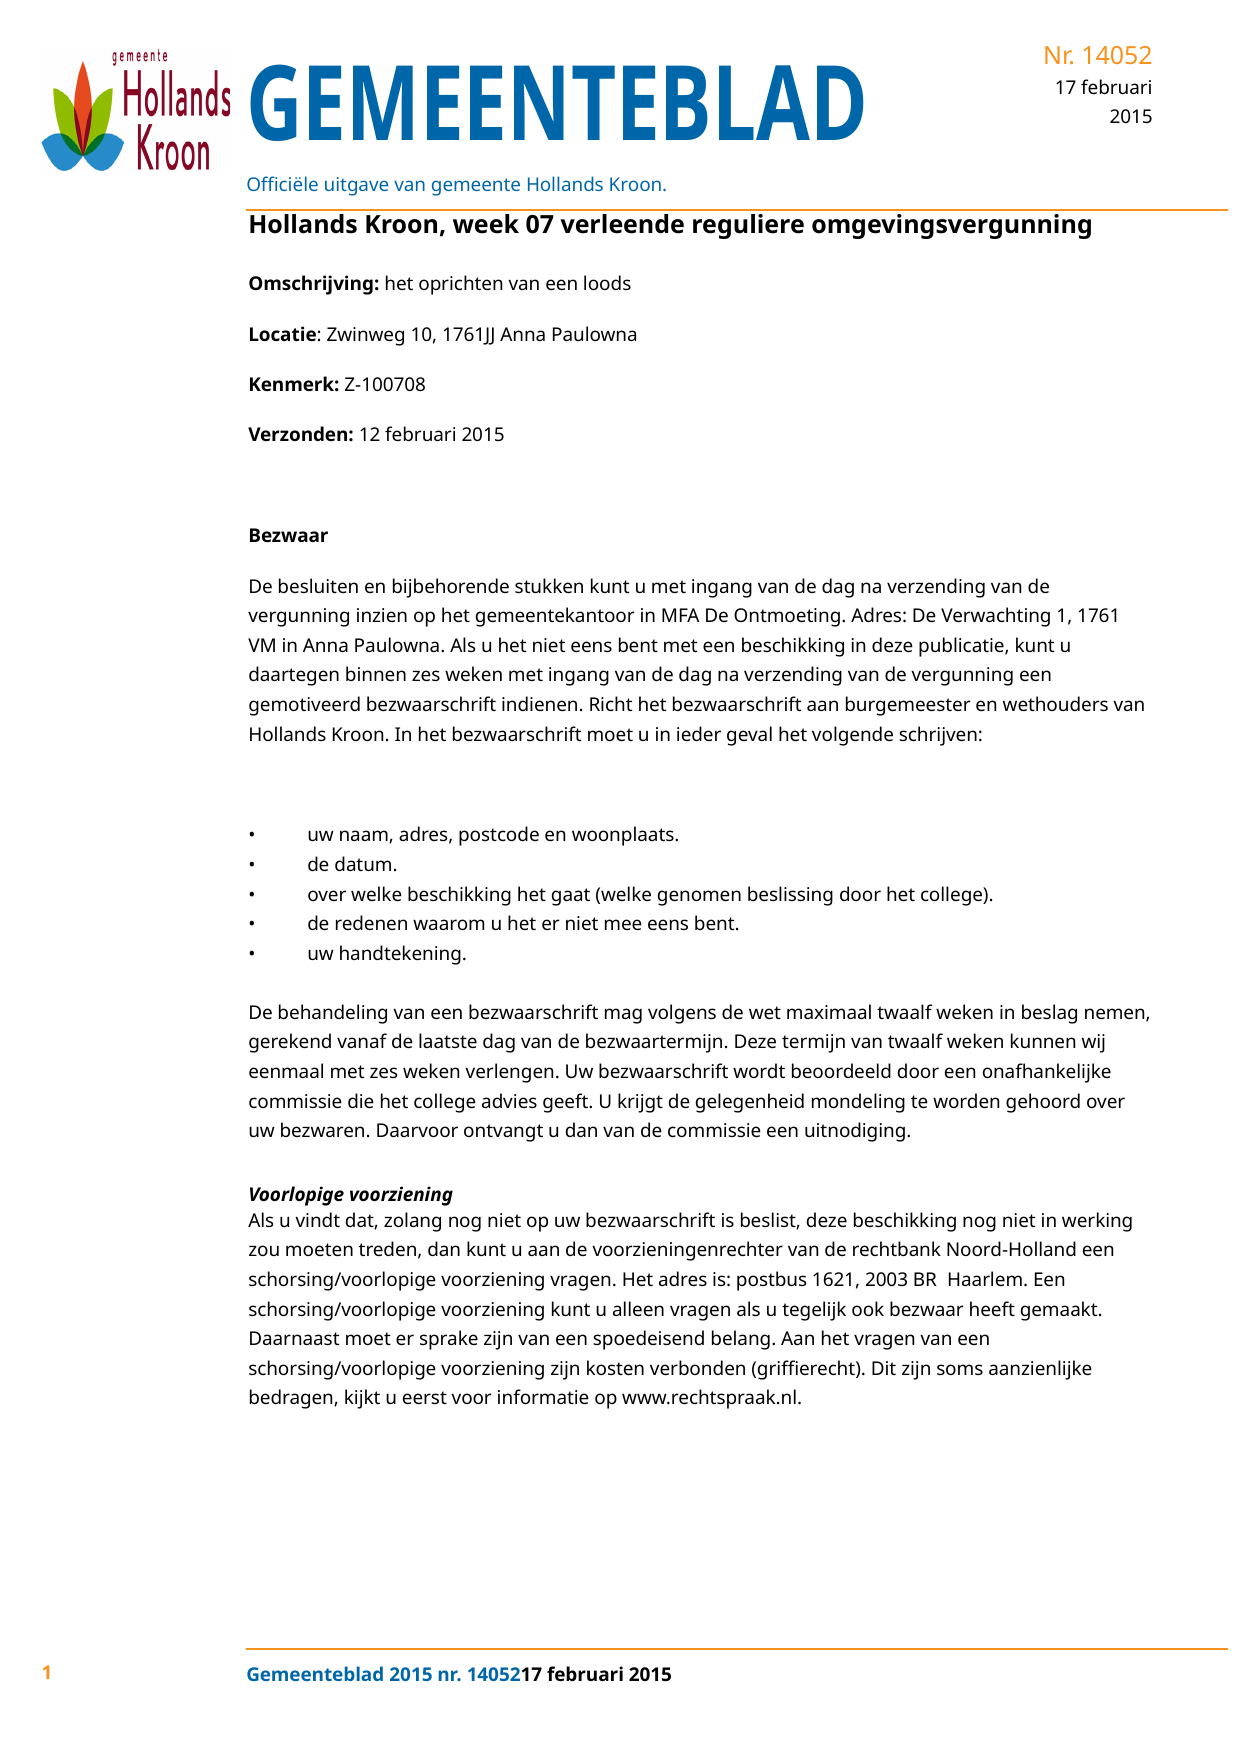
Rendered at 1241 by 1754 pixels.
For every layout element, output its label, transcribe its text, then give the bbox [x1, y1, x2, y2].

text Als u vindt dat, zolang nog niet op uw bezwaarschrift is beslist, deze beschikking nog niet in werking zou moeten treden, dan kunt u aan de voorzieningenrechter van de rechtbank Noord-Holland een schorsing/voorlopige voorziening vragen. Het adres is: postbus 1621, 2003 BR Haarlem. Een schorsing/voorlopige voorziening kunt u alleen vragen als u tegelijk ook bezwaar heeft gemaakt. Daarnaast moet er sprake zijn van een spoedeisend belang. Aan het vragen van een schorsing/voorlopige voorziening zijn kosten verbonden (griffierecht). Dit zijn soms aanzienlijke bedragen, kijkt u eerst voor informatie op www.rechtspraak.nl. [248, 1207, 1152, 1410]
list uw naam, adres, postcode en woonplaats. [248, 822, 1152, 847]
text Verzonden: 12 februari 2015 [248, 422, 1152, 447]
text Omschrijving: het oprichten van een loods [248, 270, 1152, 296]
text De besluiten en bijbehorende stukken kunt u met ingang van de dag na verzending van de vergunning inzien op het gemeentekantoor in MFA De Ontmoeting. Adres: De Verwachting 1, 1761 VM in Anna Paulowna. Als u het niet eens bent met een beschikking in deze publicatie, kunt u daartegen binnen zes weken met ingang van de dag na verzending van de vergunning een gemotiveerd bezwaarschrift indienen. Richt het bezwaarschrift aan burgemeester en wethouders van Hollands Kroon. In het bezwaarschrift moet u in ieder geval het volgende schrijven: [248, 573, 1152, 746]
text Kenmerk: Z-100708 [248, 371, 1152, 397]
list uw handtekening. [248, 940, 1152, 966]
text De behandeling van een bezwaarschrift mag volgens de wet maximaal twaalf weken in beslag nemen, gerekend vanaf de laatste dag van de bezwaartermijn. Deze termijn van twaalf weken kunnen wij eenmaal met zes weken verlengen. Uw bezwaarschrift wordt beoordeeld door een onafhankelijke commissie die het college advies geeft. U krijgt de gelegenheid mondeling te worden gehoord over uw bezwaren. Daarvoor ontvangt u dan van de commissie een uitnodiging. [248, 999, 1152, 1143]
list over welke beschikking het gaat (welke genomen beslissing door het college). [248, 881, 1152, 906]
text Voorlopige voorziening [248, 1181, 1152, 1207]
text Locatie: Zwinweg 10, 1761JJ Anna Paulowna [248, 321, 1152, 346]
picture [41, 47, 231, 172]
list de datum. [248, 851, 1152, 877]
text Bezwaar [248, 522, 1152, 548]
text Hollands Kroon, week 07 verleende reguliere omgevingsvergunning [248, 211, 1152, 241]
list de redenen waarom u het er niet mee eens bent. [248, 910, 1152, 936]
